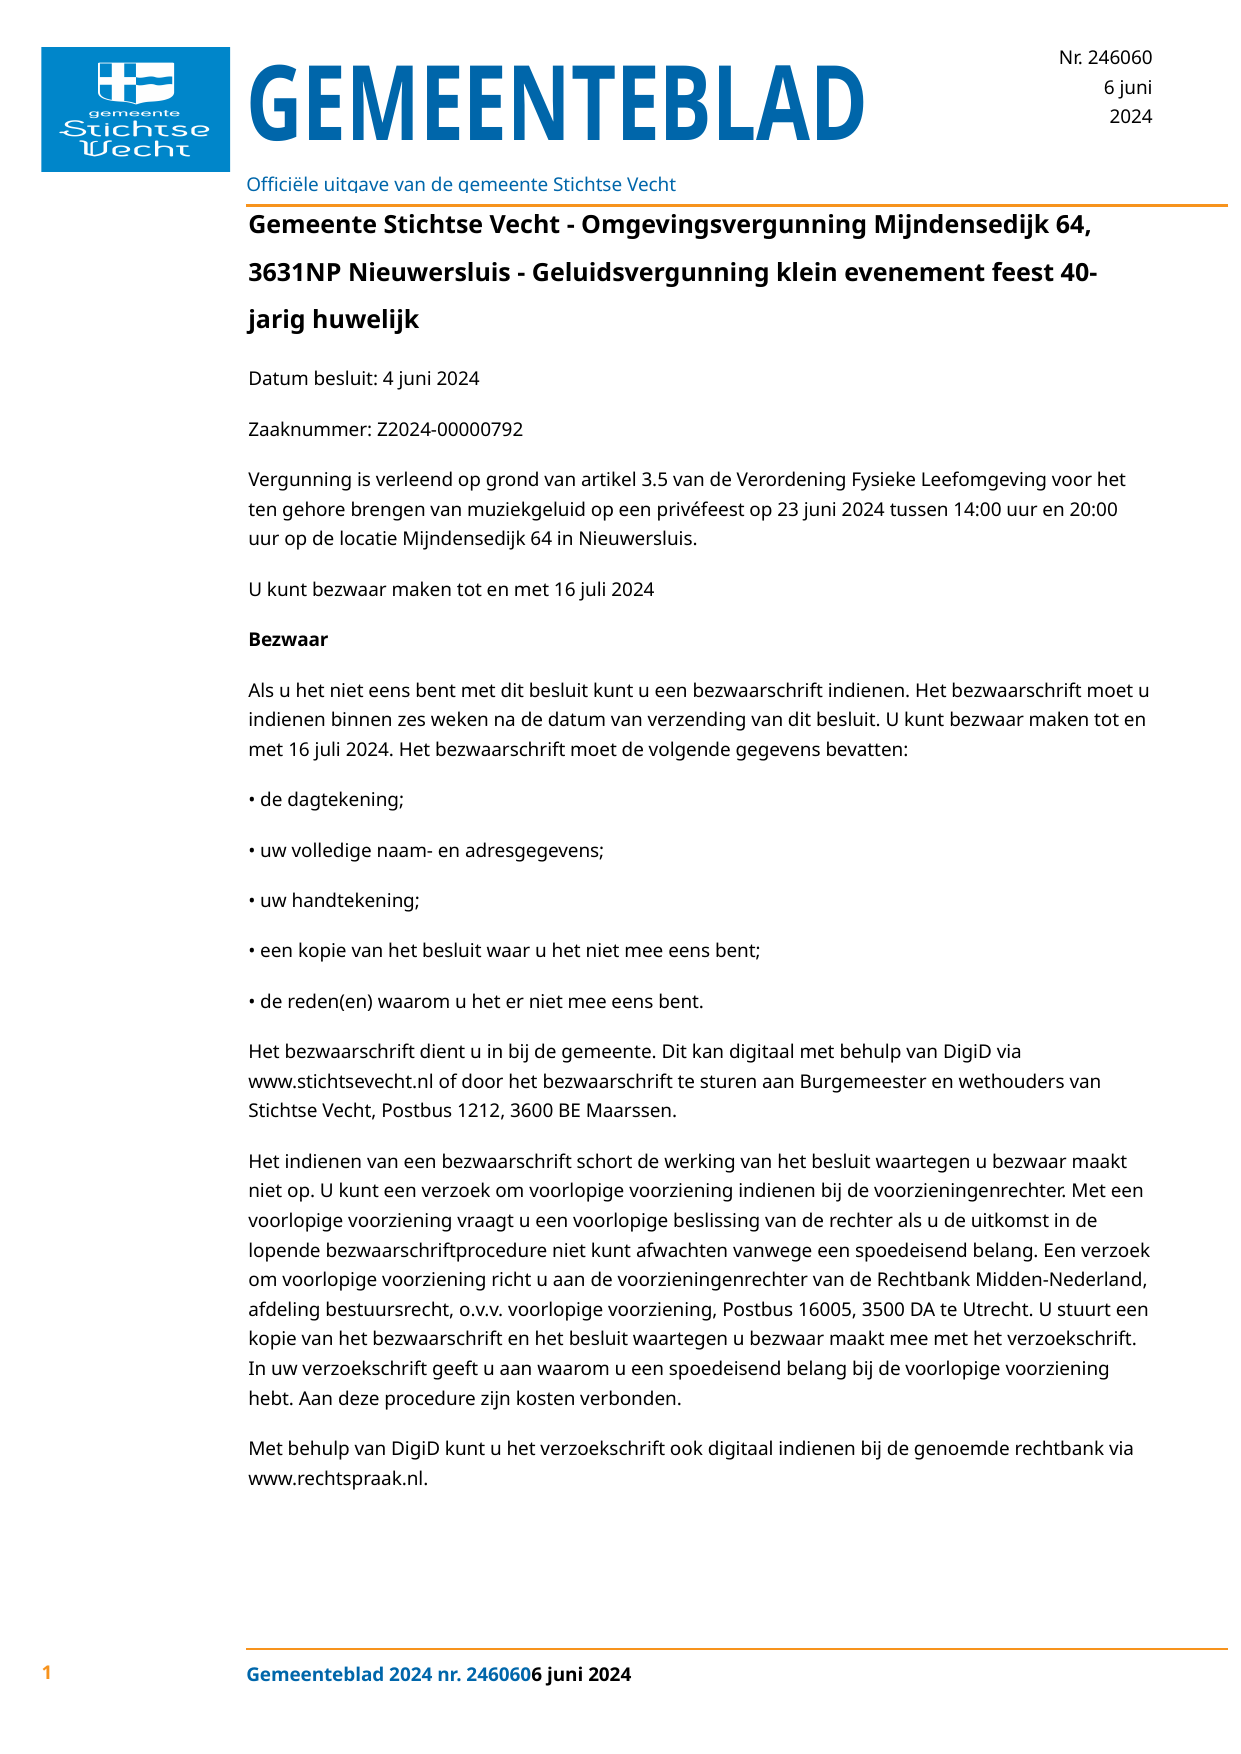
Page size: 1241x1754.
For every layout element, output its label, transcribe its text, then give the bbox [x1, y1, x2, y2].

text • uw volledige naam- en adresgegevens; [248, 837, 1152, 862]
text Bezwaar [248, 626, 1152, 652]
text Het indienen van een bezwaarschrift schort de werking van het besluit waartegen u bezwaar maakt niet op. U kunt een verzoek om voorlopige voorziening indienen bij de voorzieningenrechter. Met een voorlopige voorziening vraagt u een voorlopige beslissing van de rechter als u de uitkomst in de lopende bezwaarschriftprocedure niet kunt afwachten vanwege een spoedeisend belang. Een verzoek om voorlopige voorziening richt u aan de voorzieningenrechter van de Rechtbank Midden-Nederland, afdeling bestuursrecht, o.v.v. voorlopige voorziening, Postbus 16005, 3500 DA te Utrecht. U stuurt een kopie van het bezwaarschrift en het besluit waartegen u bezwaar maakt mee met het verzoekschrift. In uw verzoekschrift geeft u aan waarom u een spoedeisend belang bij de voorlopige voorziening hebt. Aan deze procedure zijn kosten verbonden. [248, 1148, 1152, 1410]
text Vergunning is verleend op grond van artikel 3.5 van de Verordening Fysieke Leefomgeving voor het ten gehore brengen van muziekgeluid op een privéfeest op 23 juni 2024 tussen 14:00 uur en 20:00 uur op de locatie Mijndensedijk 64 in Nieuwersluis. [248, 466, 1152, 551]
text U kunt bezwaar maken tot en met 16 juli 2024 [248, 576, 1152, 602]
picture [99, 63, 135, 101]
text • een kopie van het besluit waar u het niet mee eens bent; [248, 938, 1152, 963]
text Het bezwaarschrift dient u in bij de gemeente. Dit kan digitaal met behulp van DigiD via www.stichtsevecht.nl of door het bezwaarschrift te sturen aan Burgemeester en wethouders van Stichtse Vecht, Postbus 1212, 3600 BE Maarssen. [248, 1038, 1152, 1123]
text Gemeente Stichtse Vecht - Omgevingsvergunning Mijndensedijk 64, 3631NP Nieuwersluis - Geluidsvergunning klein evenement feest 40-jarig huwelijk [248, 207, 1152, 336]
text Met behulp van DigiD kunt u het verzoekschrift ook digitaal indienen bij de genoemde rechtbank via www.rechtspraak.nl. [248, 1435, 1152, 1490]
picture [137, 63, 174, 103]
text • de reden(en) waarom u het er niet mee eens bent. [248, 988, 1152, 1014]
text • uw handtekening; [248, 887, 1152, 913]
text • de dagtekening; [248, 786, 1152, 812]
text Als u het niet eens bent met dit besluit kunt u een bezwaarschrift indienen. Het bezwaarschrift moet u indienen binnen zes weken na de datum van verzending van dit besluit. U kunt bezwaar maken tot en met 16 juli 2024. Het bezwaarschrift moet de volgende gegevens bevatten: [248, 677, 1152, 762]
text Zaaknummer: Z2024-00000792 [248, 416, 1152, 442]
text Datum besluit: 4 juni 2024 [248, 366, 1152, 391]
